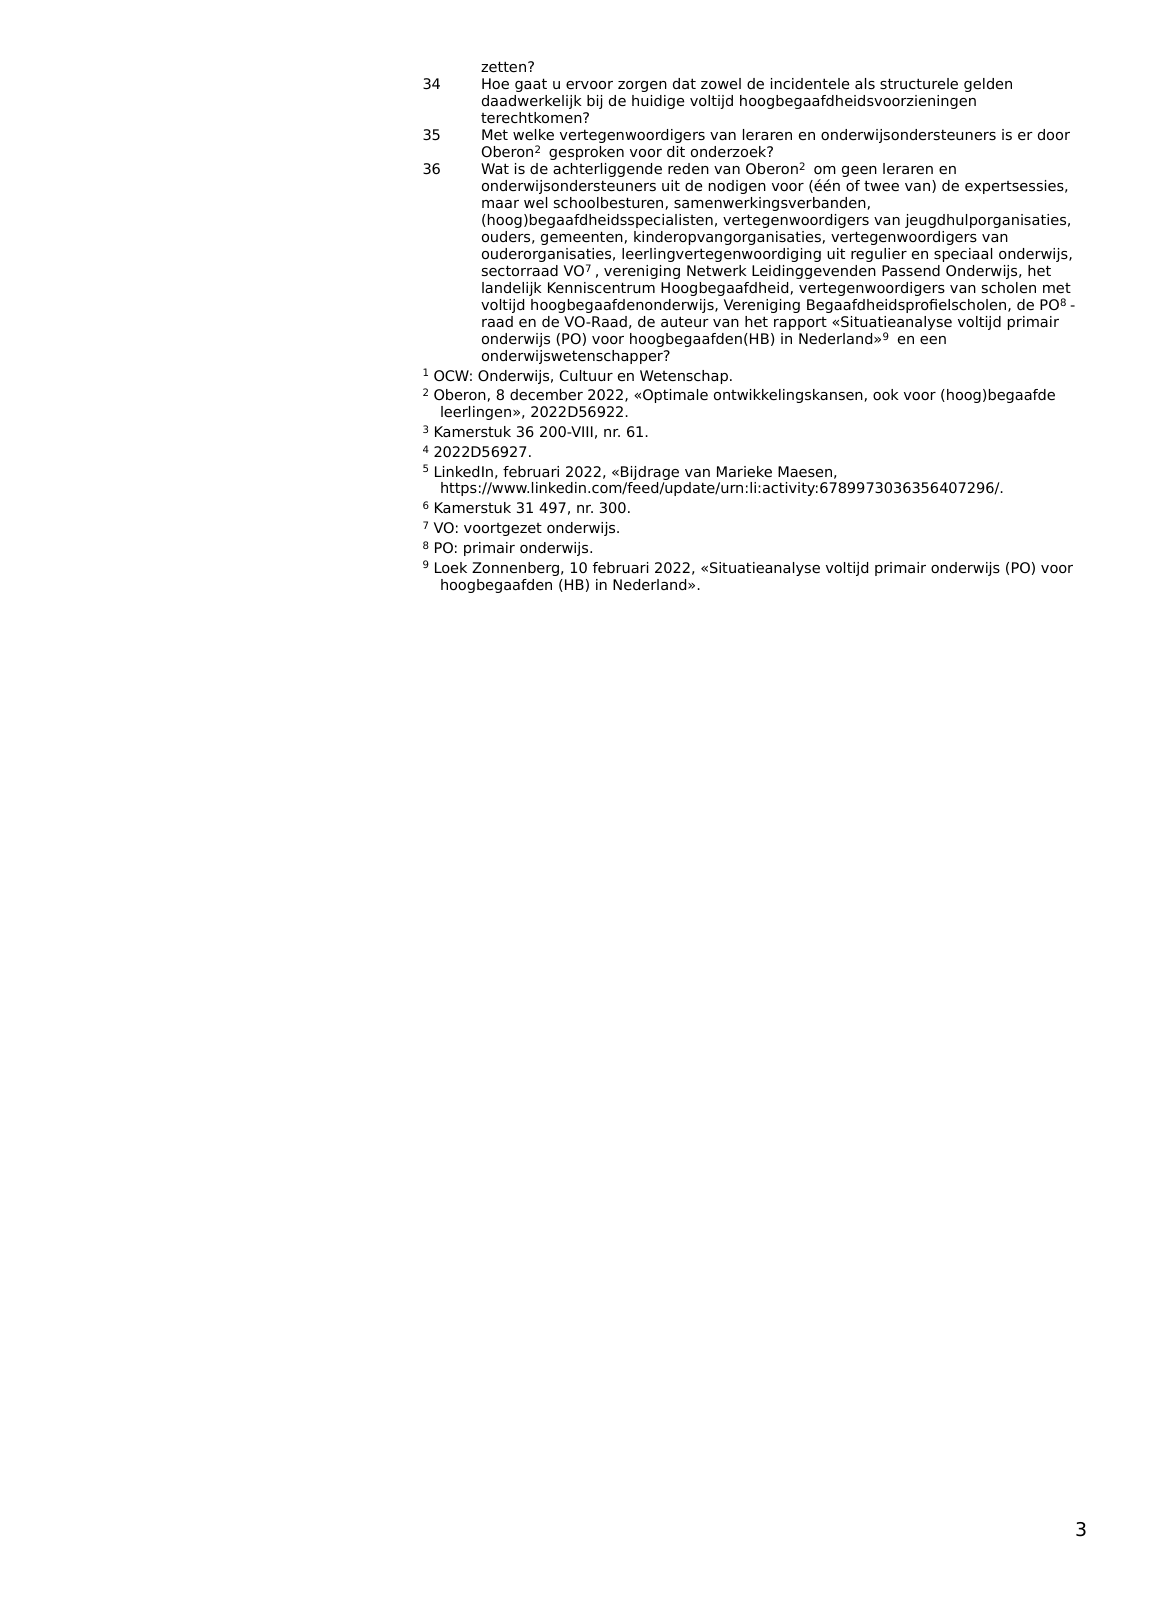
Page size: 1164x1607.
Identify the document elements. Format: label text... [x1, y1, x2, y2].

table_cell [422, 59, 475, 76]
table_cell 1 OCW: Onderwijs, Cultuur en Wetenschap. 2 Oberon, 8 december 2022, «Optimale ontwikkelingskansen, ook voor (hoog)begaafde leerlingen», 2022D56922. 3 Kamerstuk 36 200-VIII, nr. 61. 4 2022D56927. 5 LinkedIn, februari 2022, «Bijdrage van Marieke Maesen, https://www.linkedin.com/feed/update/urn:li:activity:6789973036356407296/. 6 Kamerstuk 31 497, nr. 300. 7 VO: voortgezet onderwijs. 8 PO: primair onderwijs. 9 Loek Zonnenberg, 10 februari 2022, «Situatieanalyse voltijd primair onderwijs (PO) voor hoogbegaafden (HB) in Nederland». [422, 365, 1087, 593]
table_cell Hoe gaat u ervoor zorgen dat zowel de incidentele als structurele gelden daadwerkelijk bij de huidige voltijd hoogbegaafdheidsvoorzieningen terechtkomen? [475, 76, 1087, 127]
table_cell 35 [422, 127, 475, 161]
table_cell zetten? [475, 59, 1087, 76]
table_cell Met welke vertegenwoordigers van leraren en onderwijsondersteuners is er door Oberon2 gesproken voor dit onderzoek? [475, 127, 1087, 161]
table_cell 36 [422, 161, 475, 365]
table_cell 34 [422, 76, 475, 127]
table_cell Wat is de achterliggende reden van Oberon2 om geen leraren en onderwijsondersteuners uit de nodigen voor (één of twee van) de expertsessies, maar wel schoolbesturen, samenwerkingsverbanden, (hoog)begaafdheidsspecialisten, vertegenwoordigers van jeugdhulporganisaties, ouders, gemeenten, kinderopvangorganisaties, vertegenwoordigers van ouderorganisaties, leerlingvertegenwoordiging uit regulier en speciaal onderwijs, sectorraad VO7, vereniging Netwerk Leidinggevenden Passend Onderwijs, het landelijk Kenniscentrum Hoogbegaafdheid, vertegenwoordigers van scholen met voltijd hoogbegaafdenonderwijs, Vereniging Begaafdheidsprofielscholen, de PO8-raad en de VO-Raad, de auteur van het rapport «Situatieanalyse voltijd primair onderwijs (PO) voor hoogbegaafden(HB) in Nederland»9 en een onderwijswetenschapper? [475, 161, 1087, 365]
